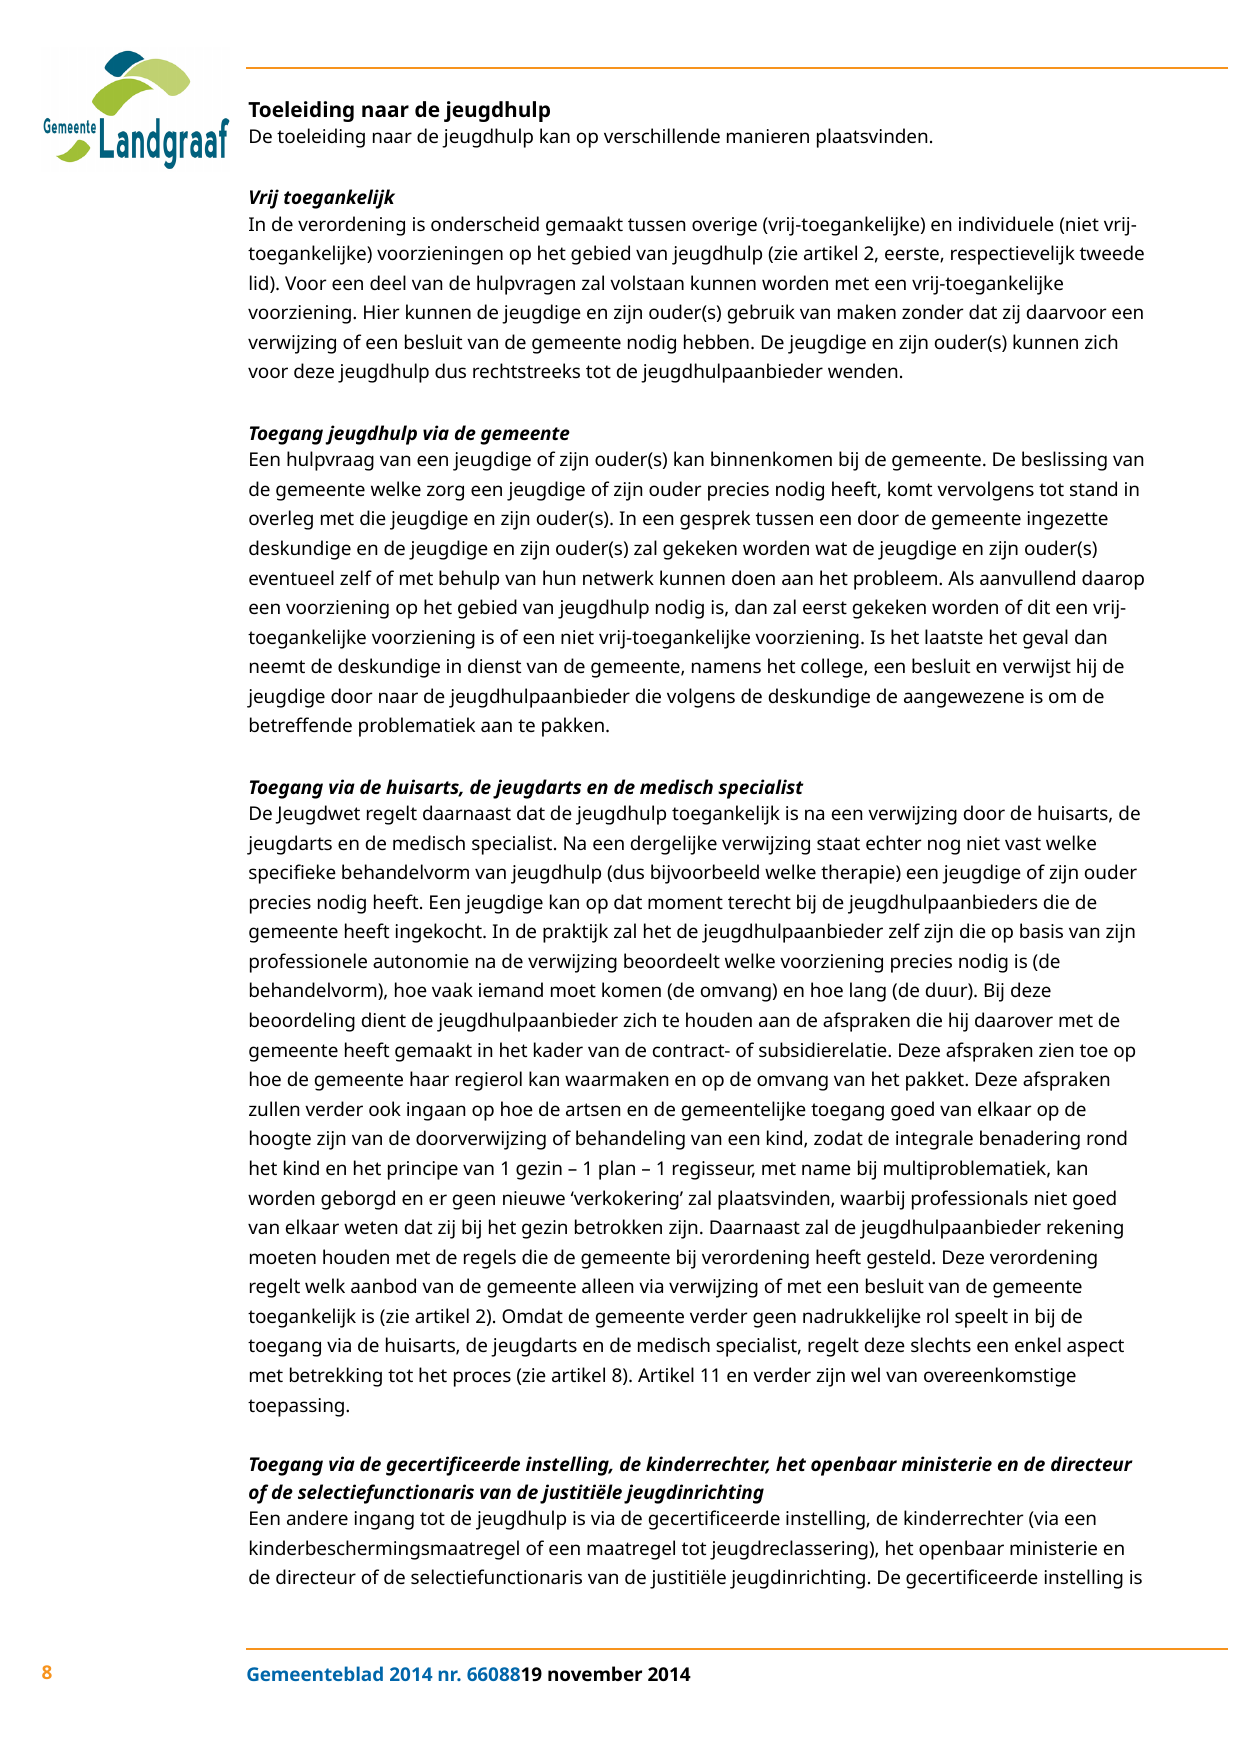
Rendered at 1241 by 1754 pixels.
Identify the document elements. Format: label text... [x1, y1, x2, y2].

text In de verordening is onderscheid gemaakt tussen overige (vrij-toegankelijke) en individuele (niet vrij-toegankelijke) voorzieningen op het gebied van jeugdhulp (zie artikel 2, eerste, respectievelijk tweede lid). Voor een deel van de hulpvragen zal volstaan kunnen worden met een vrij-toegankelijke voorziening. Hier kunnen de jeugdige en zijn ouder(s) gebruik van maken zonder dat zij daarvoor een verwijzing of een besluit van de gemeente nodig hebben. De jeugdige en zijn ouder(s) kunnen zich voor deze jeugdhulp dus rechtstreeks tot de jeugdhulpaanbieder wenden. [248, 211, 1152, 384]
text Een andere ingang tot de jeugdhulp is via de gecertificeerde instelling, de kinderrechter (via een kinderbeschermingsmaatregel of een maatregel tot jeugdreclassering), het openbaar ministerie en de directeur of de selectiefunctionaris van de justitiële jeugdinrichting. De gecertificeerde instelling is [248, 1505, 1152, 1590]
text De Jeugdwet regelt daarnaast dat de jeugdhulp toegankelijk is na een verwijzing door de huisarts, de jeugdarts en de medisch specialist. Na een dergelijke verwijzing staat echter nog niet vast welke specifieke behandelvorm van jeugdhulp (dus bijvoorbeeld welke therapie) een jeugdige of zijn ouder precies nodig heeft. Een jeugdige kan op dat moment terecht bij de jeugdhulpaanbieders die de gemeente heeft ingekocht. In de praktijk zal het de jeugdhulpaanbieder zelf zijn die op basis van zijn professionele autonomie na de verwijzing beoordeelt welke voorziening precies nodig is (de behandelvorm), hoe vaak iemand moet komen (de omvang) en hoe lang (de duur). Bij deze beoordeling dient de jeugdhulpaanbieder zich te houden aan de afspraken die hij daarover met de gemeente heeft gemaakt in het kader van de contract- of subsidierelatie. Deze afspraken zien toe op hoe de gemeente haar regierol kan waarmaken en op de omvang van het pakket. Deze afspraken zullen verder ook ingaan op hoe de artsen en de gemeentelijke toegang goed van elkaar op de hoogte zijn van de doorverwijzing of behandeling van een kind, zodat de integrale benadering rond het kind en het principe van 1 gezin – 1 plan – 1 regisseur, met name bij multiproblematiek, kan worden geborgd en er geen nieuwe ‘verkokering’ zal plaatsvinden, waarbij professionals niet goed van elkaar weten dat zij bij het gezin betrokken zijn. Daarnaast zal de jeugdhulpaanbieder rekening moeten houden met de regels die de gemeente bij verordening heeft gesteld. Deze verordening regelt welk aanbod van de gemeente alleen via verwijzing of met een besluit van de gemeente toegankelijk is (zie artikel 2). Omdat de gemeente verder geen nadrukkelijke rol speelt in bij de toegang via de huisarts, de jeugdarts en de medisch specialist, regelt deze slechts een enkel aspect met betrekking tot het proces (zie artikel 8). Artikel 11 en verder zijn wel van overeenkomstige toepassing. [248, 800, 1152, 1418]
text Toegang jeugdhulp via de gemeente [248, 418, 1152, 446]
text Toegang via de gecertificeerde instelling, de kinderrechter, het openbaar ministerie en de directeur of de selectiefunctionaris van de justitiële jeugdinrichting [248, 1451, 1152, 1505]
text Toegang via de huisarts, de jeugdarts en de medisch specialist [248, 772, 1152, 800]
picture [41, 47, 231, 172]
text Toeleiding naar de jeugdhulp [248, 95, 1152, 123]
text De toeleiding naar de jeugdhulp kan op verschillende manieren plaatsvinden. [248, 123, 1152, 149]
text Een hulpvraag van een jeugdige of zijn ouder(s) kan binnenkomen bij de gemeente. De beslissing van de gemeente welke zorg een jeugdige of zijn ouder precies nodig heeft, komt vervolgens tot stand in overleg met die jeugdige en zijn ouder(s). In een gesprek tussen een door de gemeente ingezette deskundige en de jeugdige en zijn ouder(s) zal gekeken worden wat de jeugdige en zijn ouder(s) eventueel zelf of met behulp van hun netwerk kunnen doen aan het probleem. Als aanvullend daarop een voorziening op het gebied van jeugdhulp nodig is, dan zal eerst gekeken worden of dit een vrij-toegankelijke voorziening is of een niet vrij-toegankelijke voorziening. Is het laatste het geval dan neemt de deskundige in dienst van de gemeente, namens het college, een besluit en verwijst hij de jeugdige door naar de jeugdhulpaanbieder die volgens de deskundige de aangewezene is om de betreffende problematiek aan te pakken. [248, 446, 1152, 738]
text Vrij toegankelijk [248, 182, 1152, 211]
